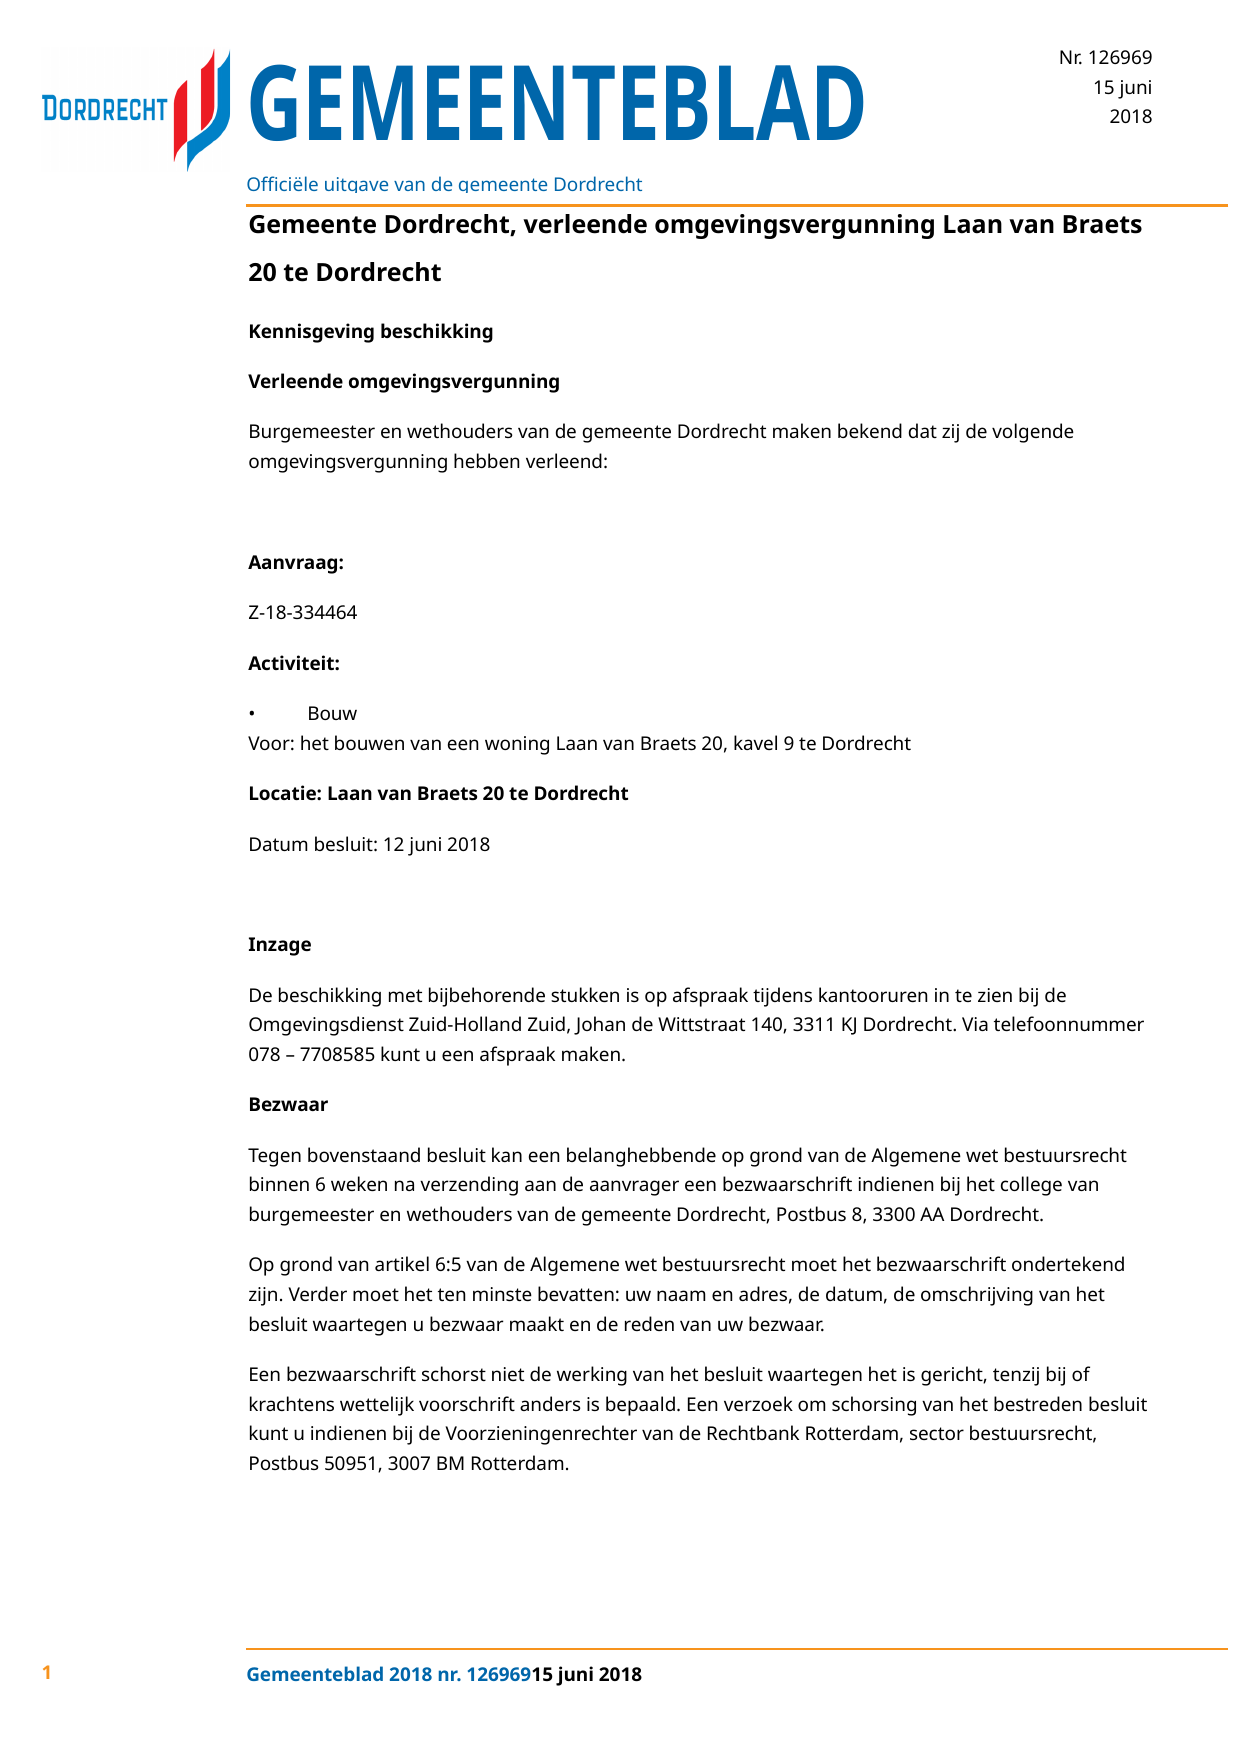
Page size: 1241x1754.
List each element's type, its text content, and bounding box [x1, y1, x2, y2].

text Aanvraag: [248, 549, 1152, 575]
text Op grond van artikel 6:5 van de Algemene wet bestuursrecht moet het bezwaarschrift ondertekend zijn. Verder moet het ten minste bevatten: uw naam en adres, de datum, de omschrijving van het besluit waartegen u bezwaar maakt en de reden van uw bezwaar. [248, 1252, 1152, 1337]
list Bouw [248, 700, 1152, 726]
text Voor: het bouwen van een woning Laan van Braets 20, kavel 9 te Dordrecht [248, 730, 1152, 756]
text Kennisgeving beschikking [248, 318, 1152, 344]
text Burgemeester en wethouders van de gemeente Dordrecht maken bekend dat zij de volgende omgevingsvergunning hebben verleend: [248, 419, 1152, 474]
text Inzage [248, 932, 1152, 957]
text Gemeente Dordrecht, verleende omgevingsvergunning Laan van Braets 20 te Dordrecht [248, 207, 1152, 288]
text Datum besluit: 12 juni 2018 [248, 831, 1152, 857]
text Een bezwaarschrift schorst niet de werking van het besluit waartegen het is gericht, tenzij bij of krachtens wettelijk voorschrift anders is bepaald. Een verzoek om schorsing van het bestreden besluit kunt u indienen bij de Voorzieningenrechter van de Rechtbank Rotterdam, sector bestuursrecht, Postbus 50951, 3007 BM Rotterdam. [248, 1361, 1152, 1476]
text Z-18-334464 [248, 599, 1152, 625]
text De beschikking met bijbehorende stukken is op afspraak tijdens kantooruren in te zien bij de Omgevingsdienst Zuid-Holland Zuid, Johan de Wittstraat 140, 3311 KJ Dordrecht. Via telefoonnummer 078 – 7708585 kunt u een afspraak maken. [248, 982, 1152, 1067]
picture [41, 47, 231, 172]
text Activiteit: [248, 650, 1152, 676]
text Bezwaar [248, 1092, 1152, 1117]
text Tegen bovenstaand besluit kan een belanghebbende op grond van de Algemene wet bestuursrecht binnen 6 weken na verzending aan de aanvrager een bezwaarschrift indienen bij het college van burgemeester en wethouders van de gemeente Dordrecht, Postbus 8, 3300 AA Dordrecht. [248, 1142, 1152, 1227]
text Verleende omgevingsvergunning [248, 368, 1152, 394]
text Locatie: Laan van Braets 20 te Dordrecht [248, 780, 1152, 806]
